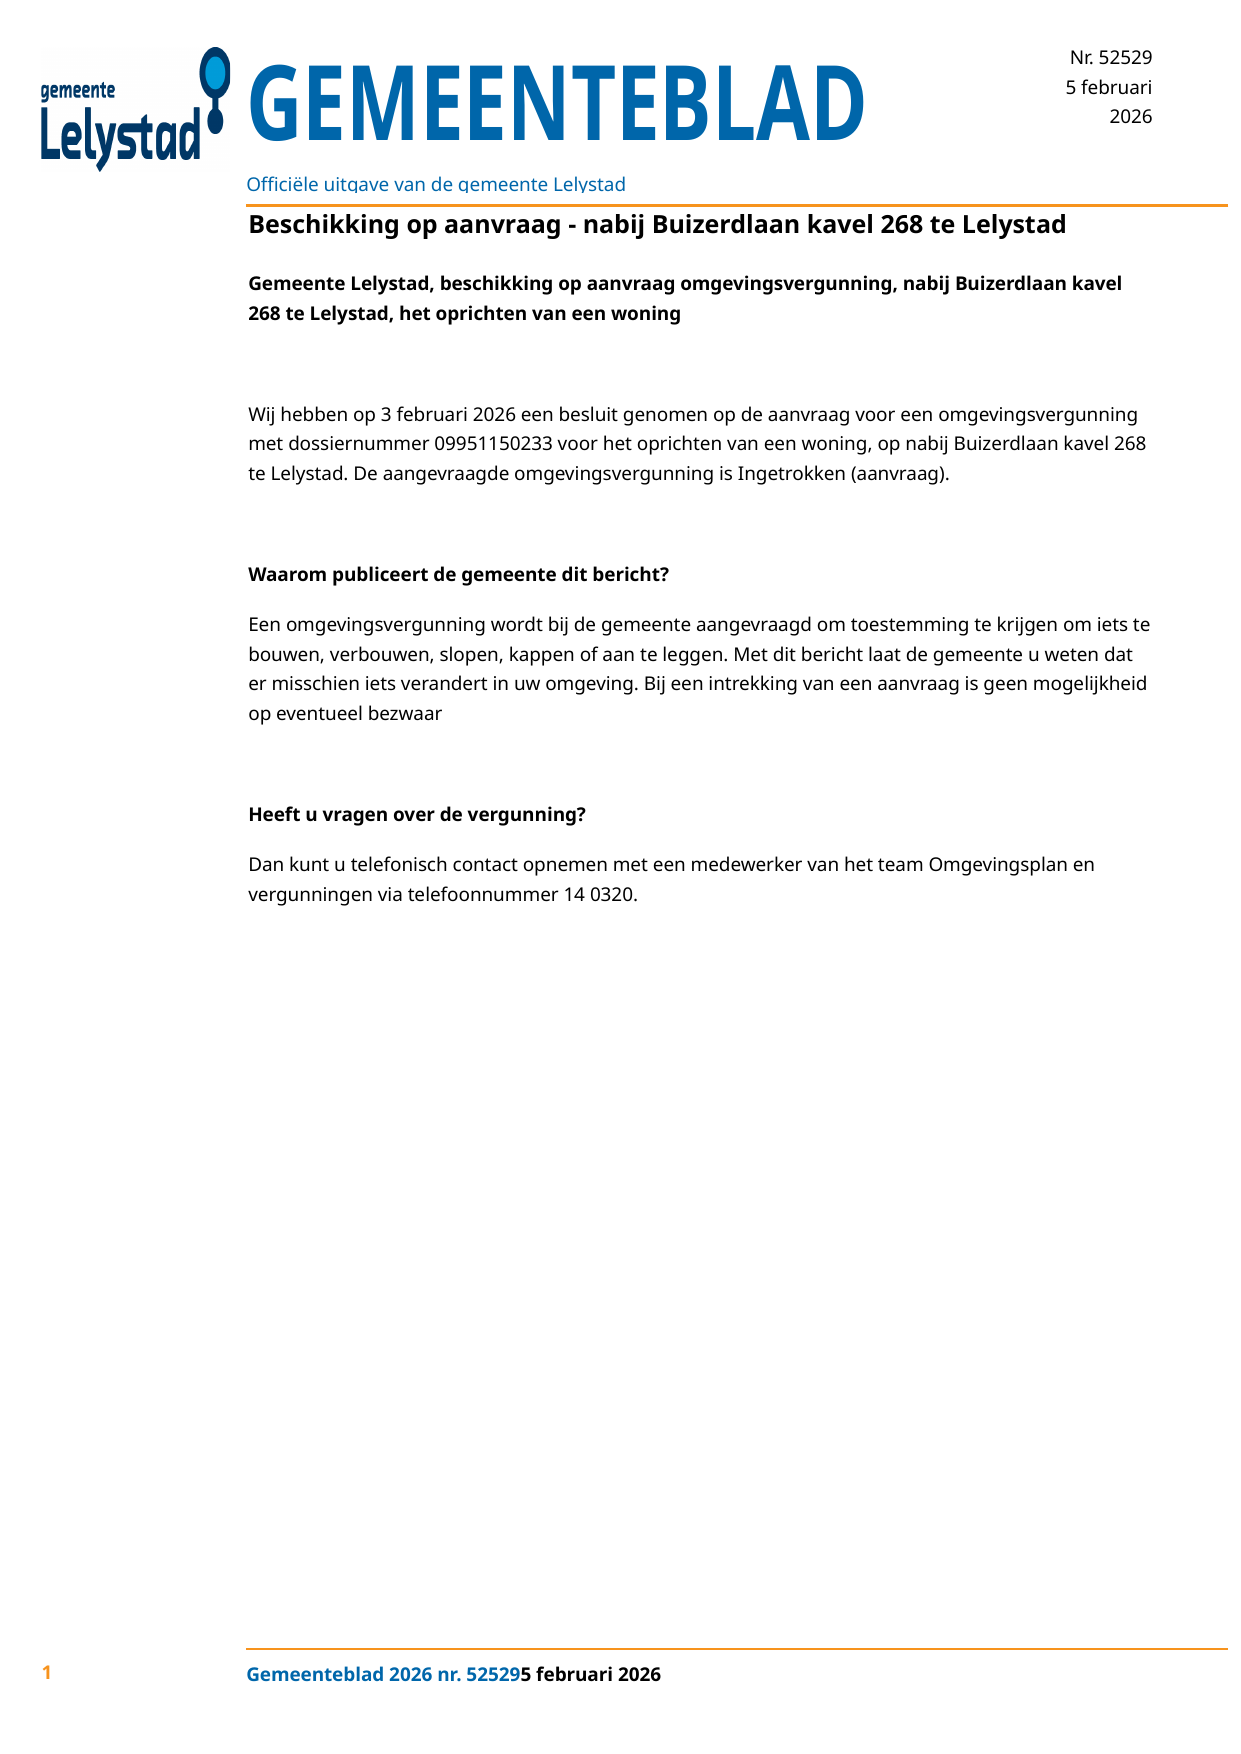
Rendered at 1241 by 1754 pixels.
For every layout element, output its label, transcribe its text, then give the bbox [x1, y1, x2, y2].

picture [41, 47, 231, 172]
text Dan kunt u telefonisch contact opnemen met een medewerker van het team Omgevingsplan en vergunningen via telefoonnummer 14 0320. [248, 851, 1152, 906]
text Beschikking op aanvraag - nabij Buizerdlaan kavel 268 te Lelystad [248, 207, 1152, 241]
text Gemeente Lelystad, beschikking op aanvraag omgevingsvergunning, nabij Buizerdlaan kavel 268 te Lelystad, het oprichten van een woning [248, 270, 1152, 326]
text Heeft u vragen over de vergunning? [248, 801, 1152, 826]
text Een omgevingsvergunning wordt bij de gemeente aangevraagd om toestemming te krijgen om iets te bouwen, verbouwen, slopen, kappen of aan te leggen. Met dit bericht laat de gemeente u weten dat er misschien iets verandert in uw omgeving. Bij een intrekking van een aanvraag is geen mogelijkheid op eventueel bezwaar [248, 611, 1152, 726]
text Wij hebben op 3 februari 2026 een besluit genomen op de aanvraag voor een omgevingsvergunning met dossiernummer 09951150233 voor het oprichten van een woning, op nabij Buizerdlaan kavel 268 te Lelystad. De aangevraagde omgevingsvergunning is Ingetrokken (aanvraag). [248, 401, 1152, 486]
text Waarom publiceert de gemeente dit bericht? [248, 561, 1152, 586]
